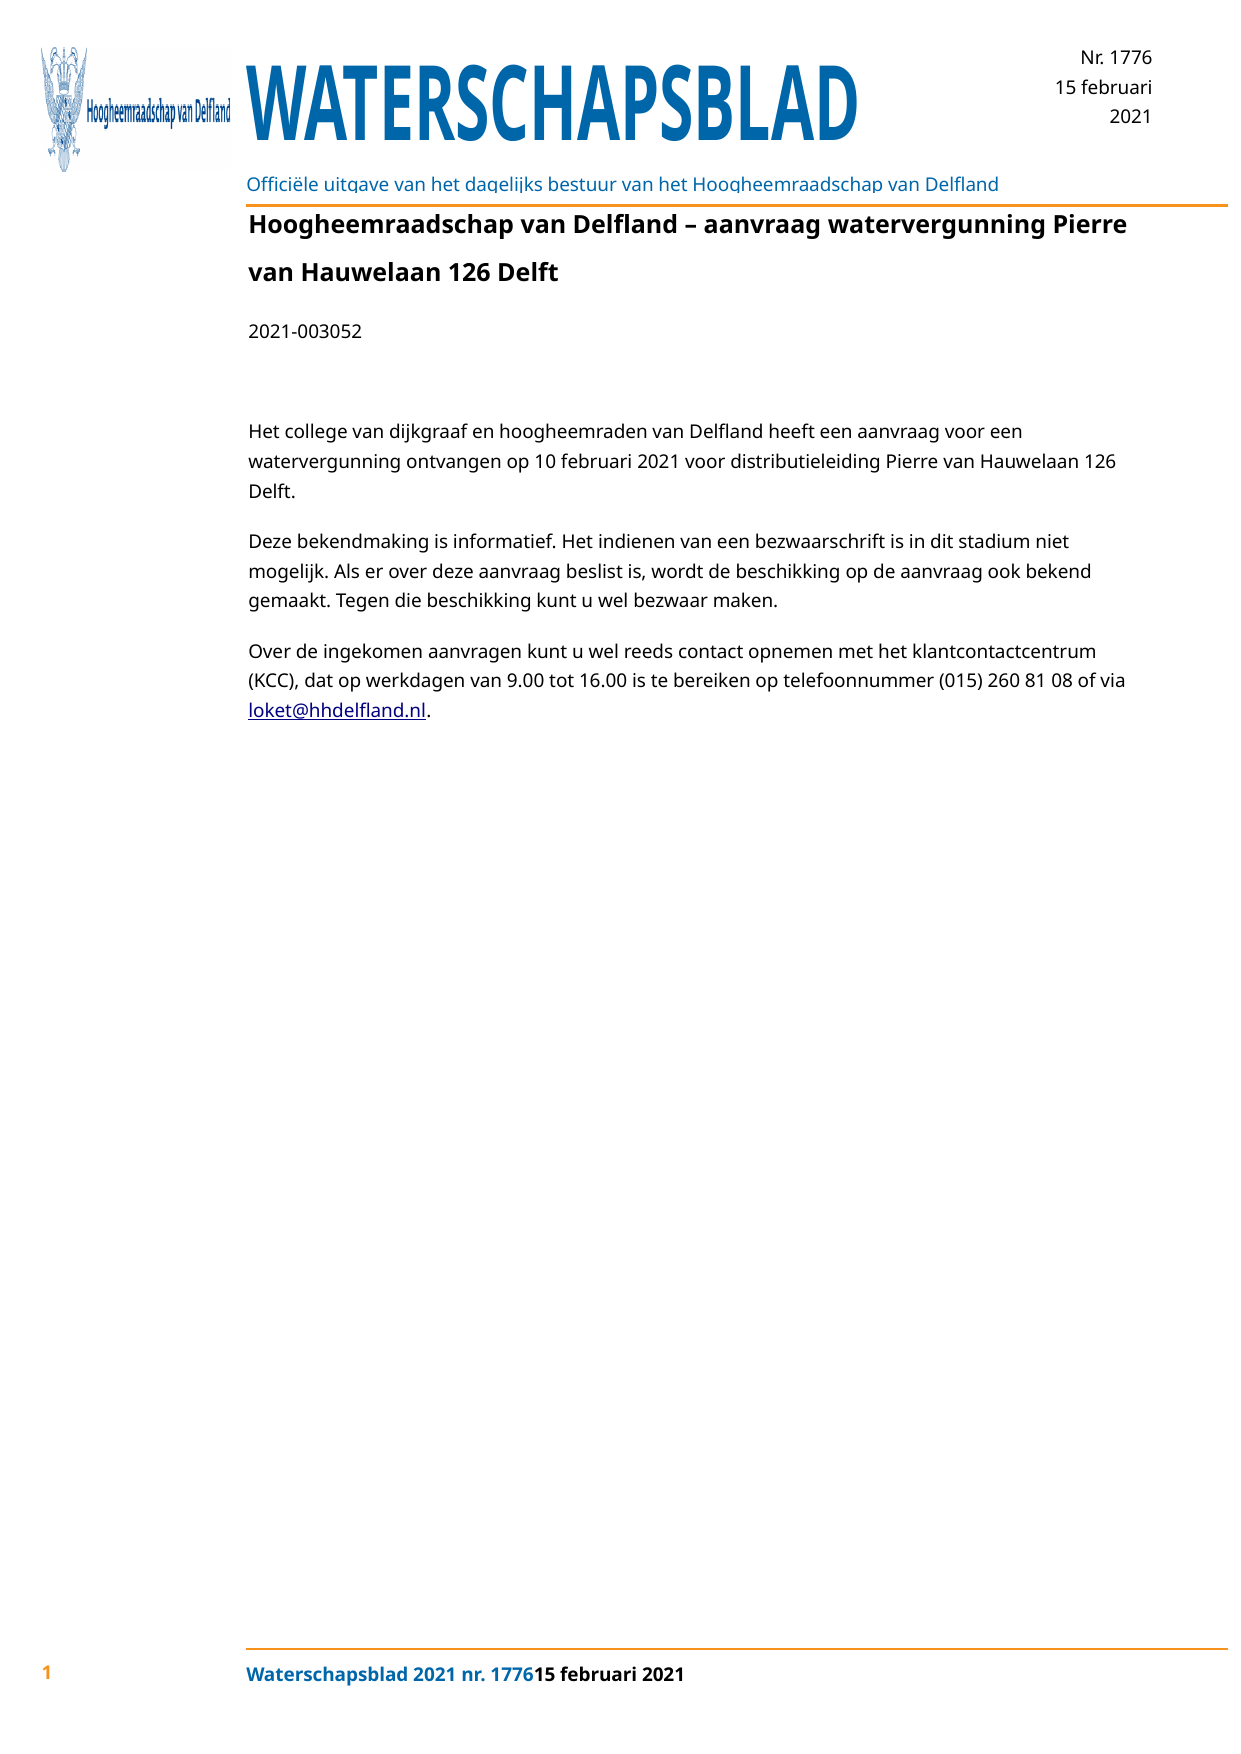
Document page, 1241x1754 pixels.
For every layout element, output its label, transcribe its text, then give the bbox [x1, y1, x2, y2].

text 2021-003052 [248, 318, 1152, 344]
text Over de ingekomen aanvragen kunt u wel reeds contact opnemen met het klantcontactcentrum (KCC), dat op werkdagen van 9.00 tot 16.00 is te bereiken op telefoonnummer (015) 260 81 08 of via loket@hhdelfland.nl. [248, 638, 1152, 723]
text Het college van dijkgraaf en hoogheemraden van Delfland heeft een aanvraag voor een watervergunning ontvangen op 10 februari 2021 voor distributieleiding Pierre van Hauwelaan 126 Delft. [248, 419, 1152, 504]
text Deze bekendmaking is informatief. Het indienen van een bezwaarschrift is in dit stadium niet mogelijk. Als er over deze aanvraag beslist is, wordt de beschikking op de aanvraag ook bekend gemaakt. Tegen die beschikking kunt u wel bezwaar maken. [248, 528, 1152, 613]
picture [41, 47, 231, 172]
text Hoogheemraadschap van Delfland – aanvraag watervergunning Pierre van Hauwelaan 126 Delft [248, 207, 1152, 288]
